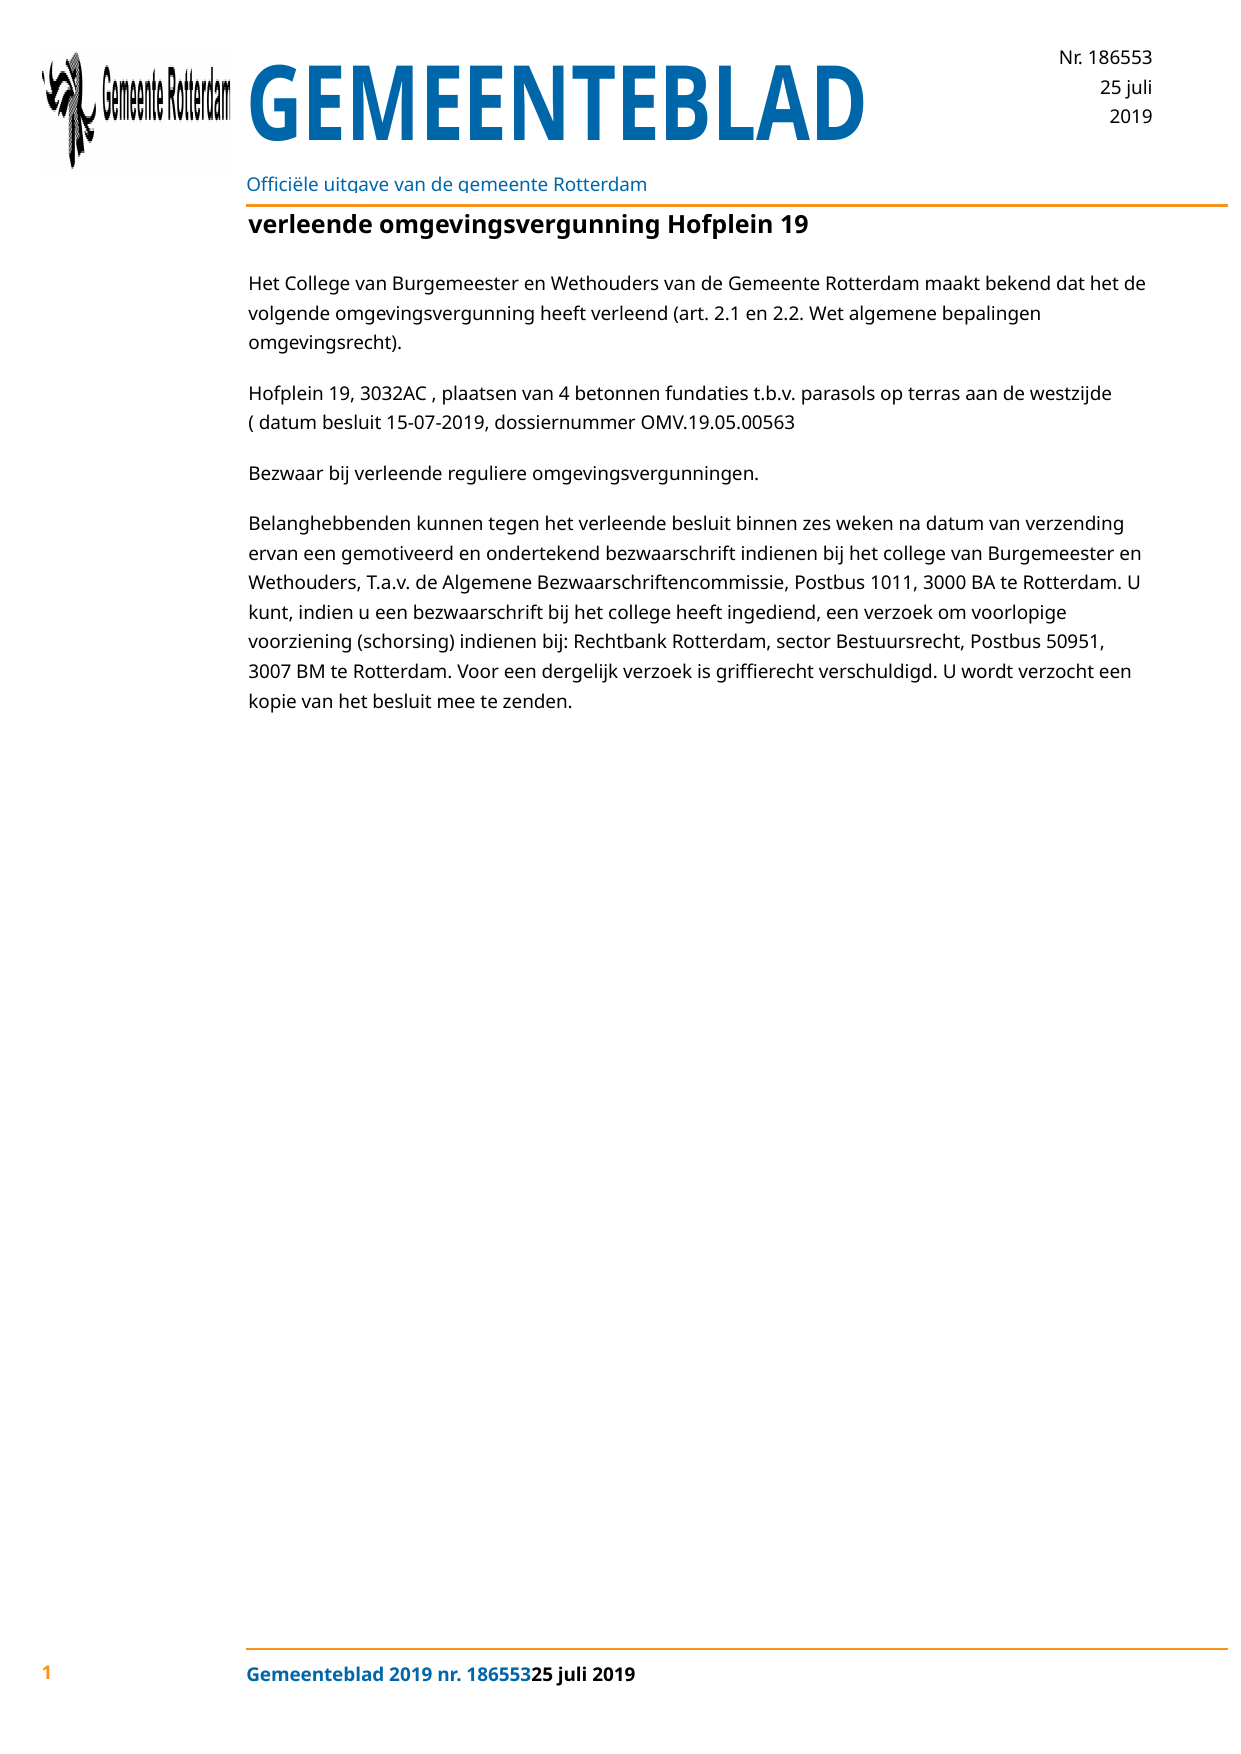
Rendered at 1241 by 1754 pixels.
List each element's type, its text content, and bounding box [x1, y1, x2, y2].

text verleende omgevingsvergunning Hofplein 19 [248, 207, 1152, 241]
text Belanghebbenden kunnen tegen het verleende besluit binnen zes weken na datum van verzending ervan een gemotiveerd en ondertekend bezwaarschrift indienen bij het college van Burgemeester en Wethouders, T.a.v. de Algemene Bezwaarschriftencommissie, Postbus 1011, 3000 BA te Rotterdam. U kunt, indien u een bezwaarschrift bij het college heeft ingediend, een verzoek om voorlopige voorziening (schorsing) indienen bij: Rechtbank Rotterdam, sector Bestuursrecht, Postbus 50951, 3007 BM te Rotterdam. Voor een dergelijk verzoek is griffierecht verschuldigd. U wordt verzocht een kopie van het besluit mee te zenden. [248, 510, 1152, 713]
text Hofplein 19, 3032AC , plaatsen van 4 betonnen fundaties t.b.v. parasols op terras aan de westzijde ( datum besluit 15-07-2019, dossiernummer OMV.19.05.00563 [248, 380, 1152, 435]
picture [41, 47, 231, 172]
text Bezwaar bij verleende reguliere omgevingsvergunningen. [248, 460, 1152, 486]
text Het College van Burgemeester en Wethouders van de Gemeente Rotterdam maakt bekend dat het de volgende omgevingsvergunning heeft verleend (art. 2.1 en 2.2. Wet algemene bepalingen omgevingsrecht). [248, 270, 1152, 355]
